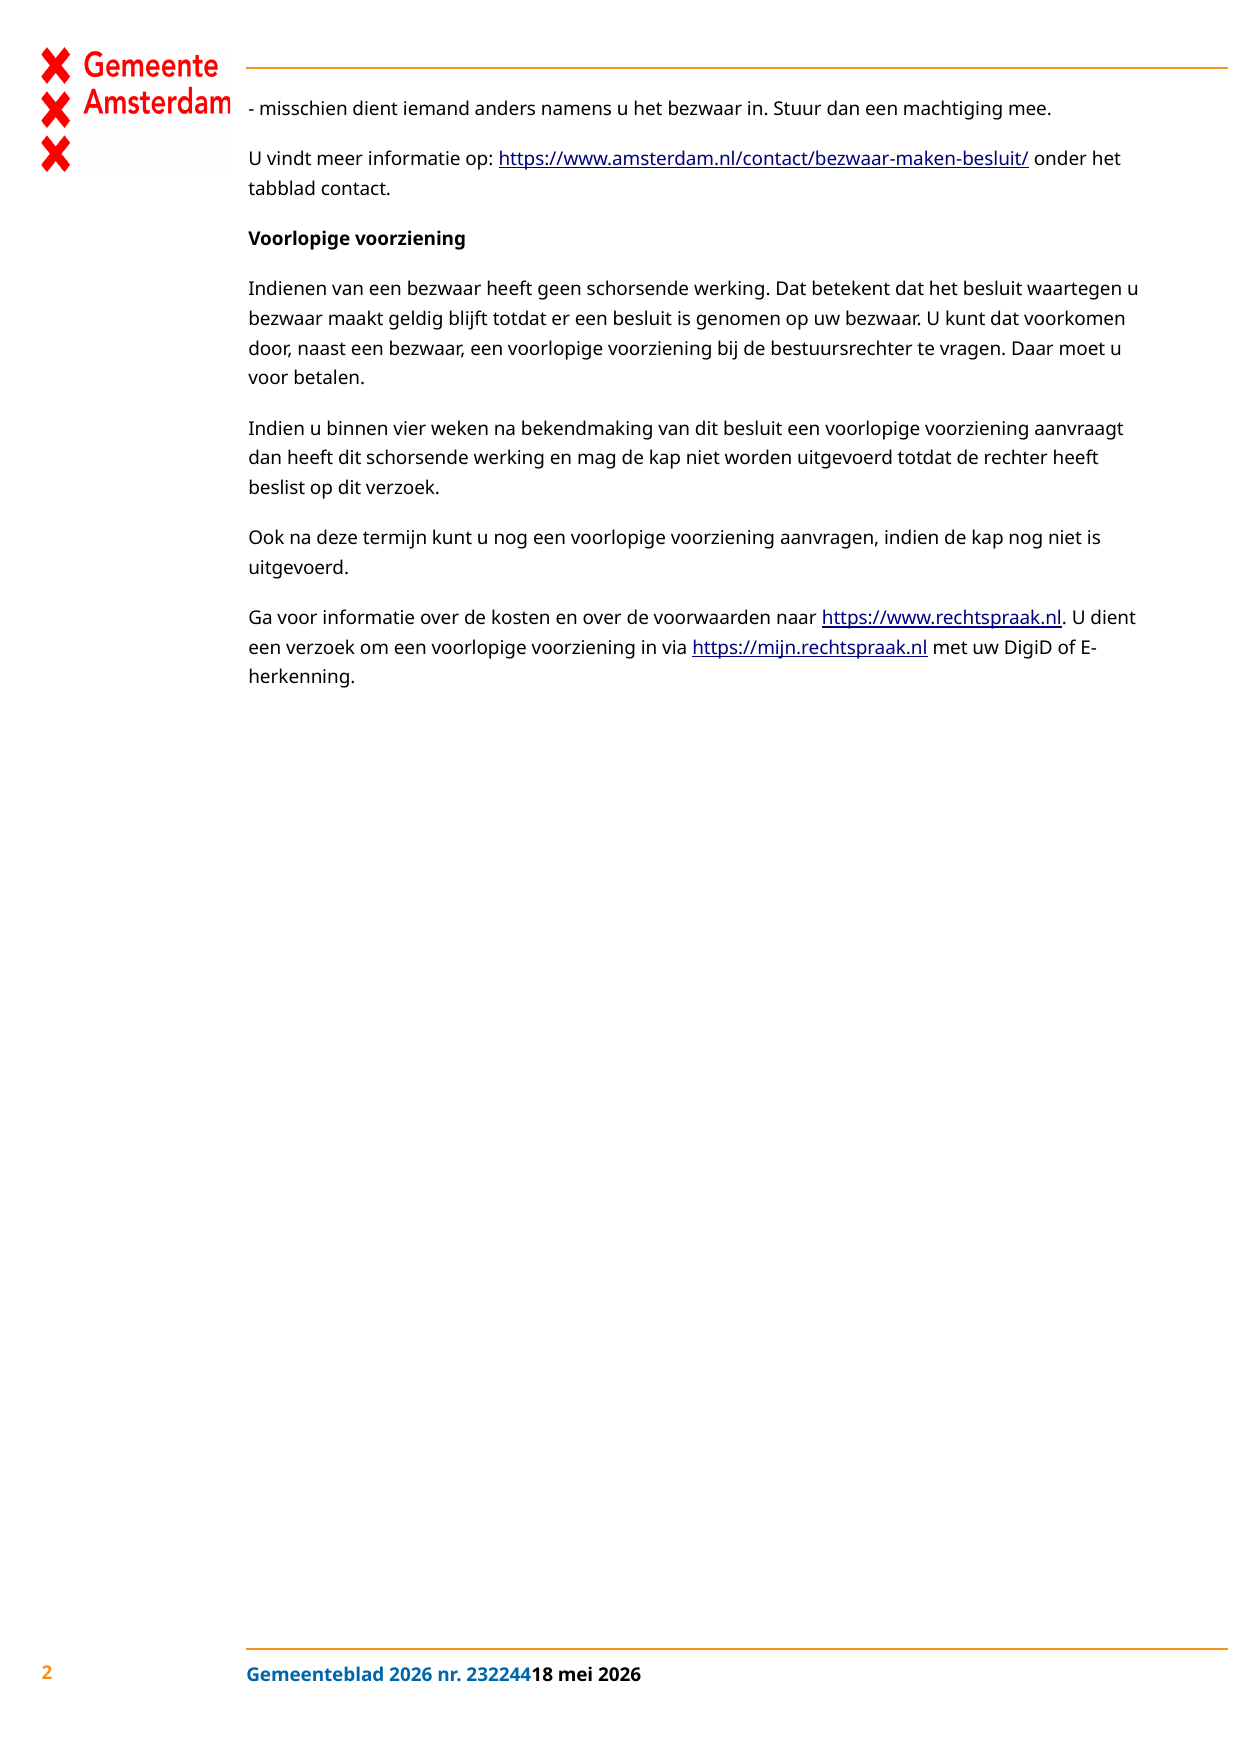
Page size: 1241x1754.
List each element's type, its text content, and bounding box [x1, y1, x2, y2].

picture [41, 47, 231, 172]
text U vindt meer informatie op: https://www.amsterdam.nl/contact/bezwaar-maken-besluit/ onder het tabblad contact. [248, 145, 1152, 201]
text Voorlopige voorziening [248, 225, 1152, 251]
text Indien u binnen vier weken na bekendmaking van dit besluit een voorlopige voorziening aanvraagt dan heeft dit schorsende werking en mag de kap niet worden uitgevoerd totdat de rechter heeft beslist op dit verzoek. [248, 415, 1152, 500]
text Ook na deze termijn kunt u nog een voorlopige voorziening aanvragen, indien de kap nog niet is uitgevoerd. [248, 524, 1152, 580]
text Indienen van een bezwaar heeft geen schorsende werking. Dat betekent dat het besluit waartegen u bezwaar maakt geldig blijft totdat er een besluit is genomen op uw bezwaar. U kunt dat voorkomen door, naast een bezwaar, een voorlopige voorziening bij de bestuursrechter te vragen. Daar moet u voor betalen. [248, 276, 1152, 390]
text - misschien dient iemand anders namens u het bezwaar in. Stuur dan een machtiging mee. [248, 95, 1152, 121]
text Ga voor informatie over de kosten en over de voorwaarden naar https://www.rechtspraak.nl. U dient een verzoek om een voorlopige voorziening in via https://mijn.rechtspraak.nl met uw DigiD of E-herkenning. [248, 604, 1152, 689]
